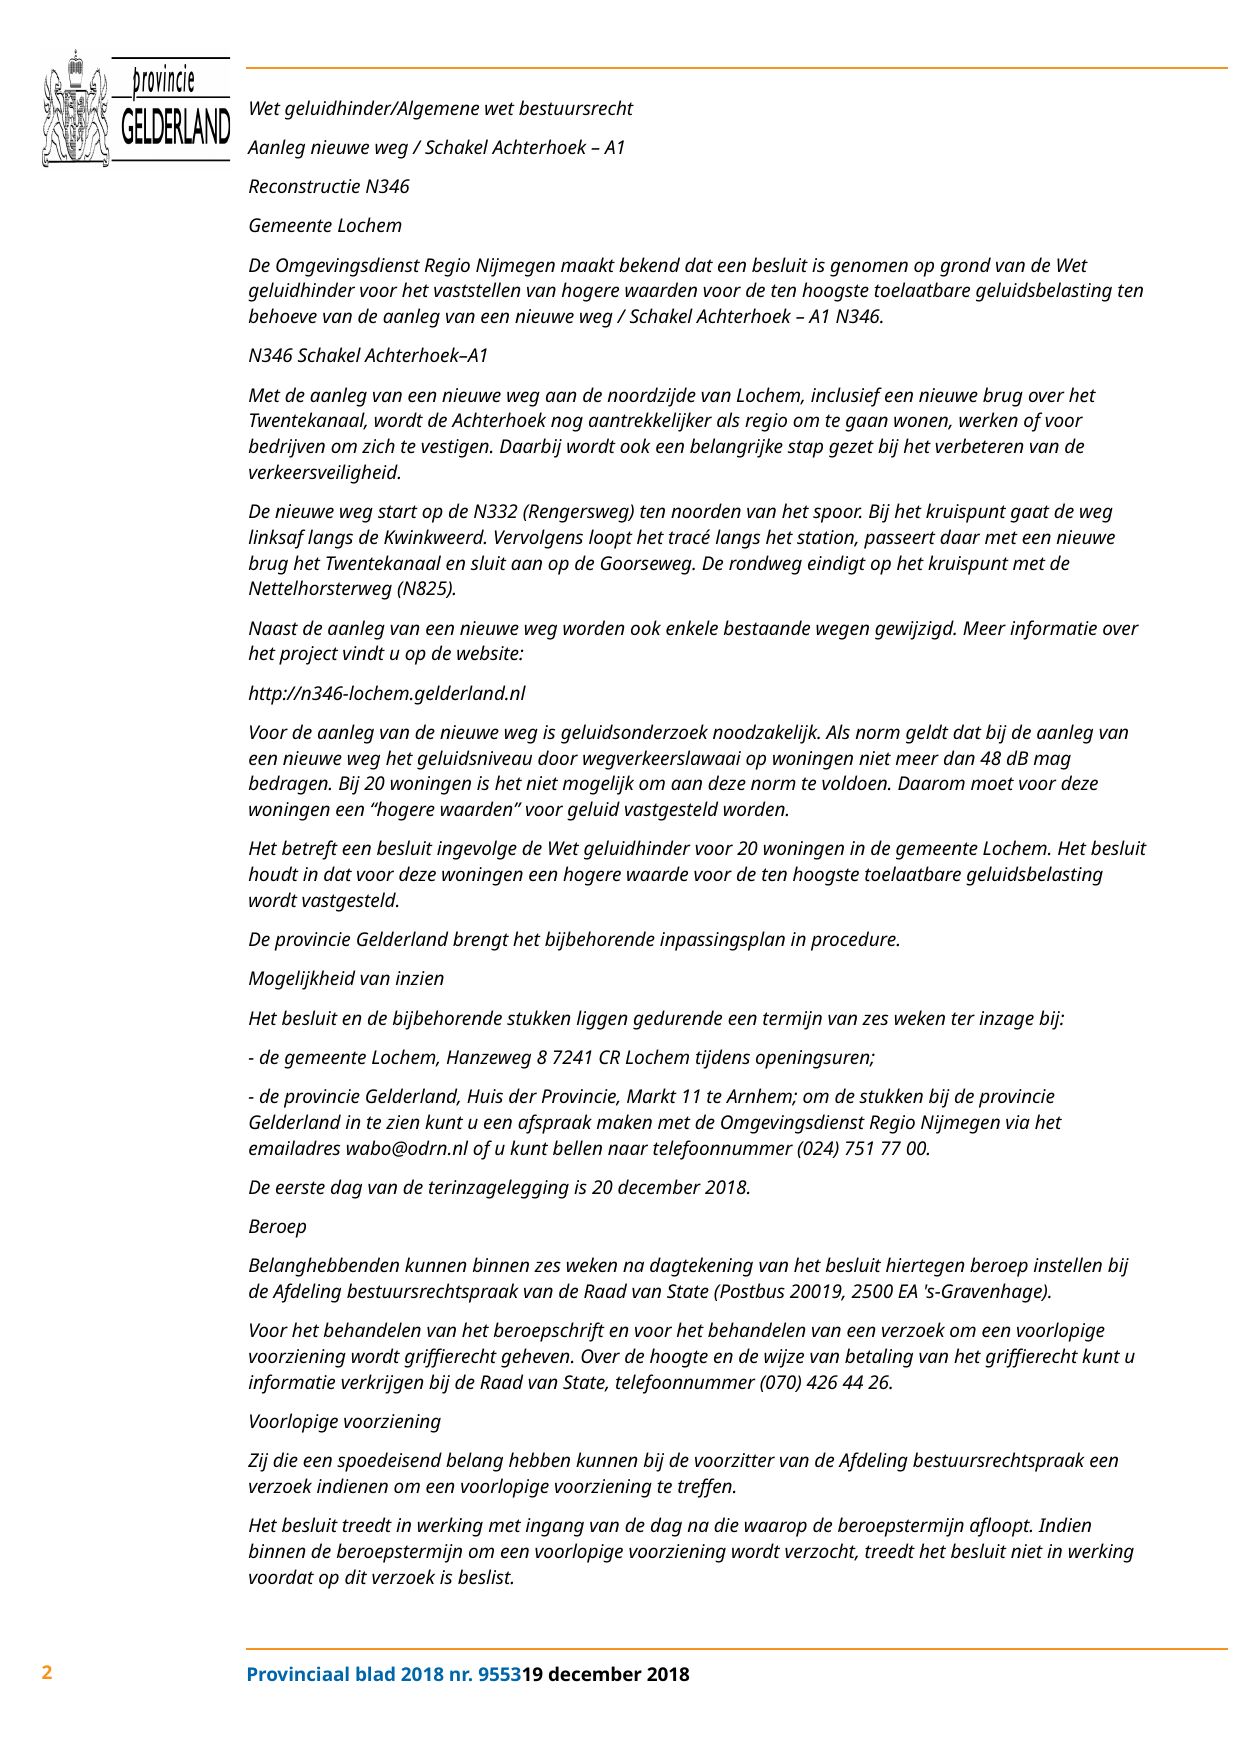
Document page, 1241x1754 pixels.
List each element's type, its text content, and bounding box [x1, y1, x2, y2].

text - de gemeente Lochem, Hanzeweg 8 7241 CR Lochem tijdens openingsuren; [248, 1044, 1152, 1070]
text De provincie Gelderland brengt het bijbehorende inpassingsplan in procedure. [248, 926, 1152, 952]
text Het besluit treedt in werking met ingang van de dag na die waarop de beroepstermijn afloopt. Indien binnen de beroepstermijn om een voorlopige voorziening wordt verzocht, treedt het besluit niet in werking voordat op dit verzoek is beslist. [248, 1513, 1152, 1590]
text N346 Schakel Achterhoek–A1 [248, 343, 1152, 368]
text De eerste dag van de terinzagelegging is 20 december 2018. [248, 1174, 1152, 1200]
text Naast de aanleg van een nieuwe weg worden ook enkele bestaande wegen gewijzigd. Meer informatie over het project vindt u op de website: [248, 615, 1152, 666]
text Aanleg nieuwe weg / Schakel Achterhoek – A1 [248, 134, 1152, 160]
text http://n346-lochem.gelderland.nl [248, 680, 1152, 706]
text Voor de aanleg van de nieuwe weg is geluidsonderzoek noodzakelijk. Als norm geldt dat bij de aanleg van een nieuwe weg het geluidsniveau door wegverkeerslawaai op woningen niet meer dan 48 dB mag bedragen. Bij 20 woningen is het niet mogelijk om aan deze norm te voldoen. Daarom moet voor deze woningen een “hogere waarden” voor geluid vastgesteld worden. [248, 719, 1152, 822]
text Het besluit en de bijbehorende stukken liggen gedurende een termijn van zes weken ter inzage bij: [248, 1005, 1152, 1031]
text Gemeente Lochem [248, 213, 1152, 238]
text Belanghebbenden kunnen binnen zes weken na dagtekening van het besluit hiertegen beroep instellen bij de Afdeling bestuursrechtspraak van de Raad van State (Postbus 20019, 2500 EA 's-Gravenhage). [248, 1253, 1152, 1304]
text Voorlopige voorziening [248, 1408, 1152, 1434]
text De Omgevingsdienst Regio Nijmegen maakt bekend dat een besluit is genomen op grond van de Wet geluidhinder voor het vaststellen van hogere waarden voor de ten hoogste toelaatbare geluidsbelasting ten behoeve van de aanleg van een nieuwe weg / Schakel Achterhoek – A1 N346. [248, 252, 1152, 329]
text Mogelijkheid van inzien [248, 966, 1152, 991]
picture [41, 47, 231, 172]
text Voor het behandelen van het beroepschrift en voor het behandelen van een verzoek om een voorlopige voorziening wordt griffierecht geheven. Over de hoogte en de wijze van betaling van het griffierecht kunt u informatie verkrijgen bij de Raad van State, telefoonnummer (070) 426 44 26. [248, 1318, 1152, 1395]
text - de provincie Gelderland, Huis der Provincie, Markt 11 te Arnhem; om de stukken bij de provincie Gelderland in te zien kunt u een afspraak maken met de Omgevingsdienst Regio Nijmegen via het emailadres wabo@odrn.nl of u kunt bellen naar telefoonnummer (024) 751 77 00. [248, 1083, 1152, 1161]
text Beroep [248, 1213, 1152, 1239]
text Wet geluidhinder/Algemene wet bestuursrecht [248, 95, 1152, 121]
text Reconstructie N346 [248, 173, 1152, 199]
text Het betreft een besluit ingevolge de Wet geluidhinder voor 20 woningen in de gemeente Lochem. Het besluit houdt in dat voor deze woningen een hogere waarde voor de ten hoogste toelaatbare geluidsbelasting wordt vastgesteld. [248, 836, 1152, 913]
text Met de aanleg van een nieuwe weg aan de noordzijde van Lochem, inclusief een nieuwe brug over het Twentekanaal, wordt de Achterhoek nog aantrekkelijker als regio om te gaan wonen, werken of voor bedrijven om zich te vestigen. Daarbij wordt ook een belangrijke stap gezet bij het verbeteren van de verkeersveiligheid. [248, 382, 1152, 485]
text Zij die een spoedeisend belang hebben kunnen bij de voorzitter van de Afdeling bestuursrechtspraak een verzoek indienen om een voorlopige voorziening te treffen. [248, 1448, 1152, 1499]
text De nieuwe weg start op de N332 (Rengersweg) ten noorden van het spoor. Bij het kruispunt gaat de weg linksaf langs de Kwinkweerd. Vervolgens loopt het tracé langs het station, passeert daar met een nieuwe brug het Twentekanaal en sluit aan op de Goorseweg. De rondweg eindigt op het kruispunt met de Nettelhorsterweg (N825). [248, 498, 1152, 601]
